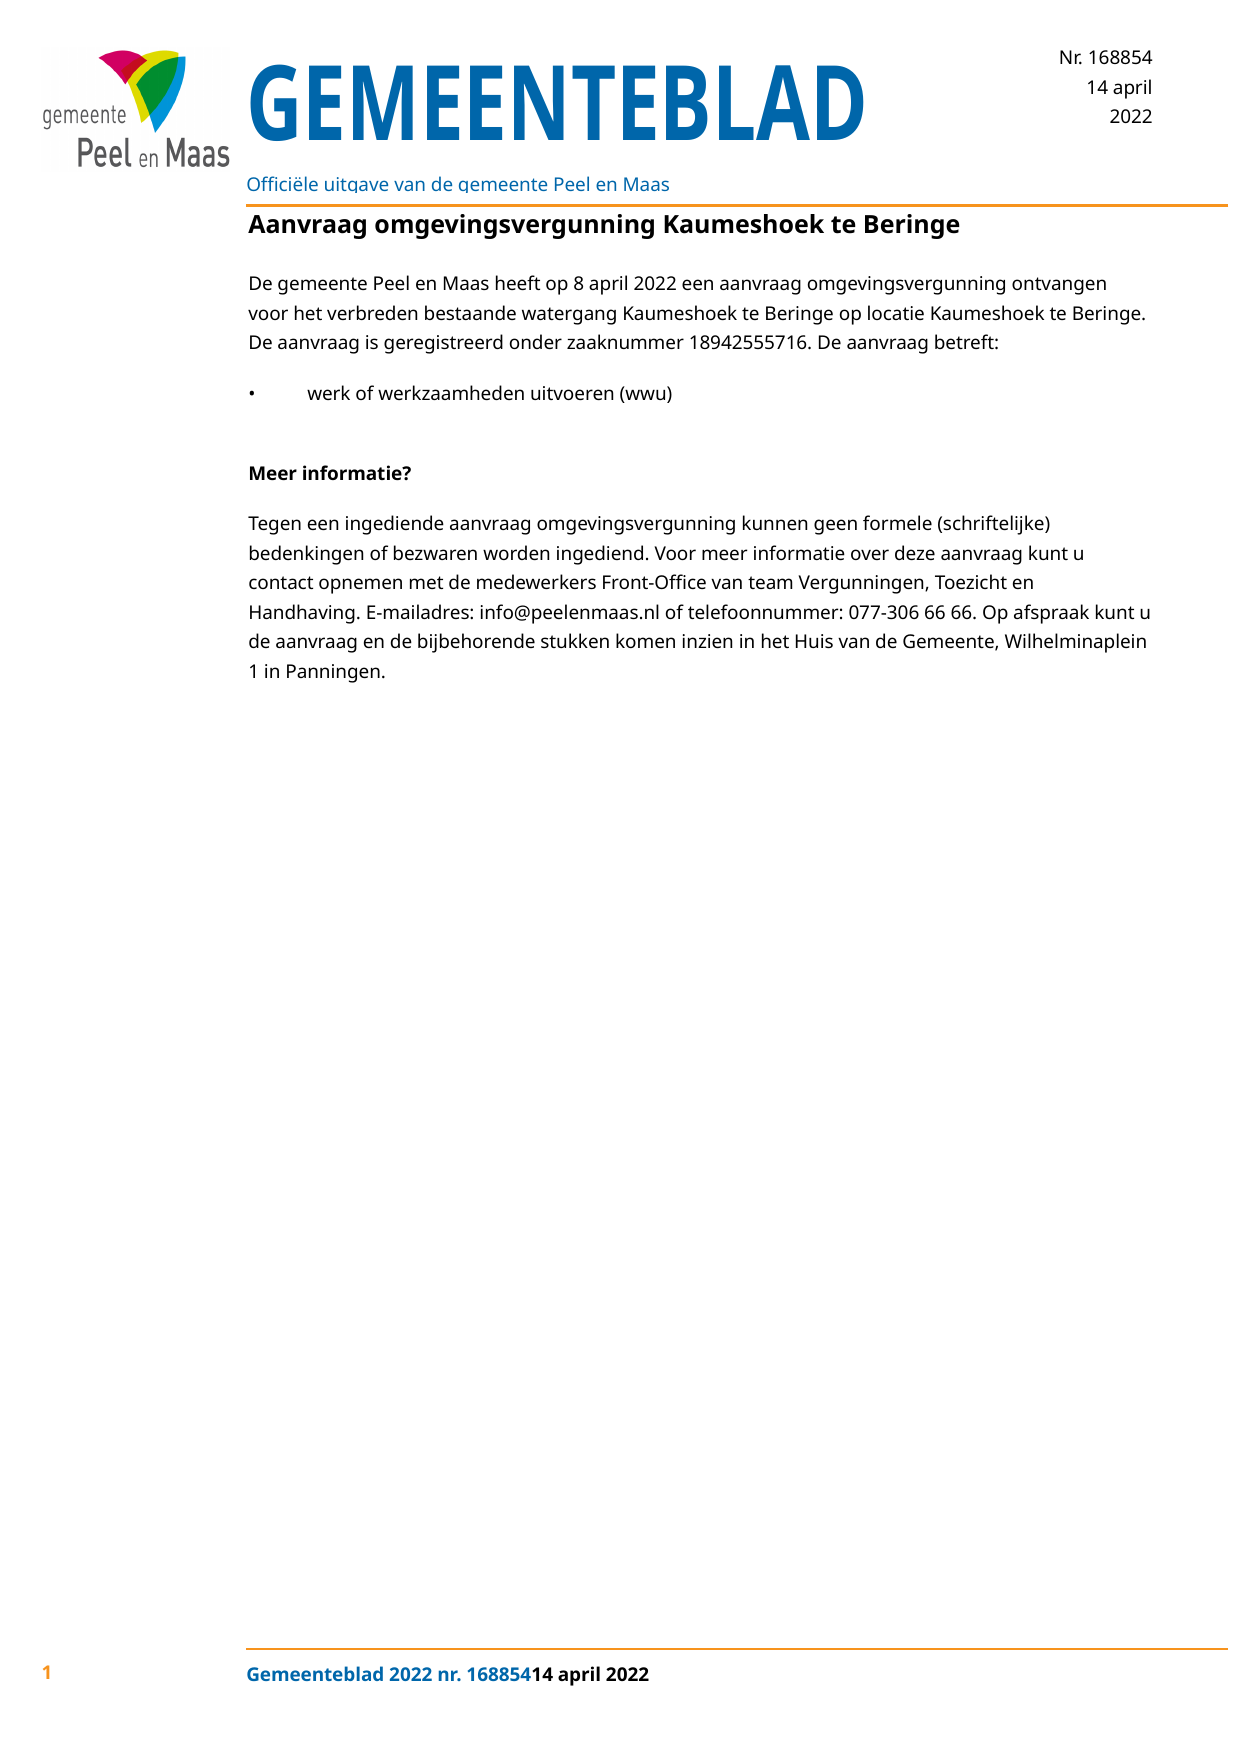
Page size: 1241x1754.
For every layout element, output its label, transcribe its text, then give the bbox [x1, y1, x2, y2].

text Aanvraag omgevingsvergunning Kaumeshoek te Beringe [248, 207, 1152, 241]
list werk of werkzaamheden uitvoeren (wwu) [248, 380, 1152, 406]
text De gemeente Peel en Maas heeft op 8 april 2022 een aanvraag omgevingsvergunning ontvangen voor het verbreden bestaande watergang Kaumeshoek te Beringe op locatie Kaumeshoek te Beringe. De aanvraag is geregistreerd onder zaaknummer 18942555716. De aanvraag betreft: [248, 270, 1152, 355]
text Meer informatie? [248, 460, 1152, 486]
text Tegen een ingediende aanvraag omgevingsvergunning kunnen geen formele (schriftelijke) bedenkingen of bezwaren worden ingediend. Voor meer informatie over deze aanvraag kunt u contact opnemen met de medewerkers Front-Office van team Vergunningen, Toezicht en Handhaving. E-mailadres: info@peelenmaas.nl of telefoonnummer: 077-306 66 66. Op afspraak kunt u de aanvraag en de bijbehorende stukken komen inzien in het Huis van de Gemeente, Wilhelminaplein 1 in Panningen. [248, 510, 1152, 684]
picture [41, 47, 231, 172]
